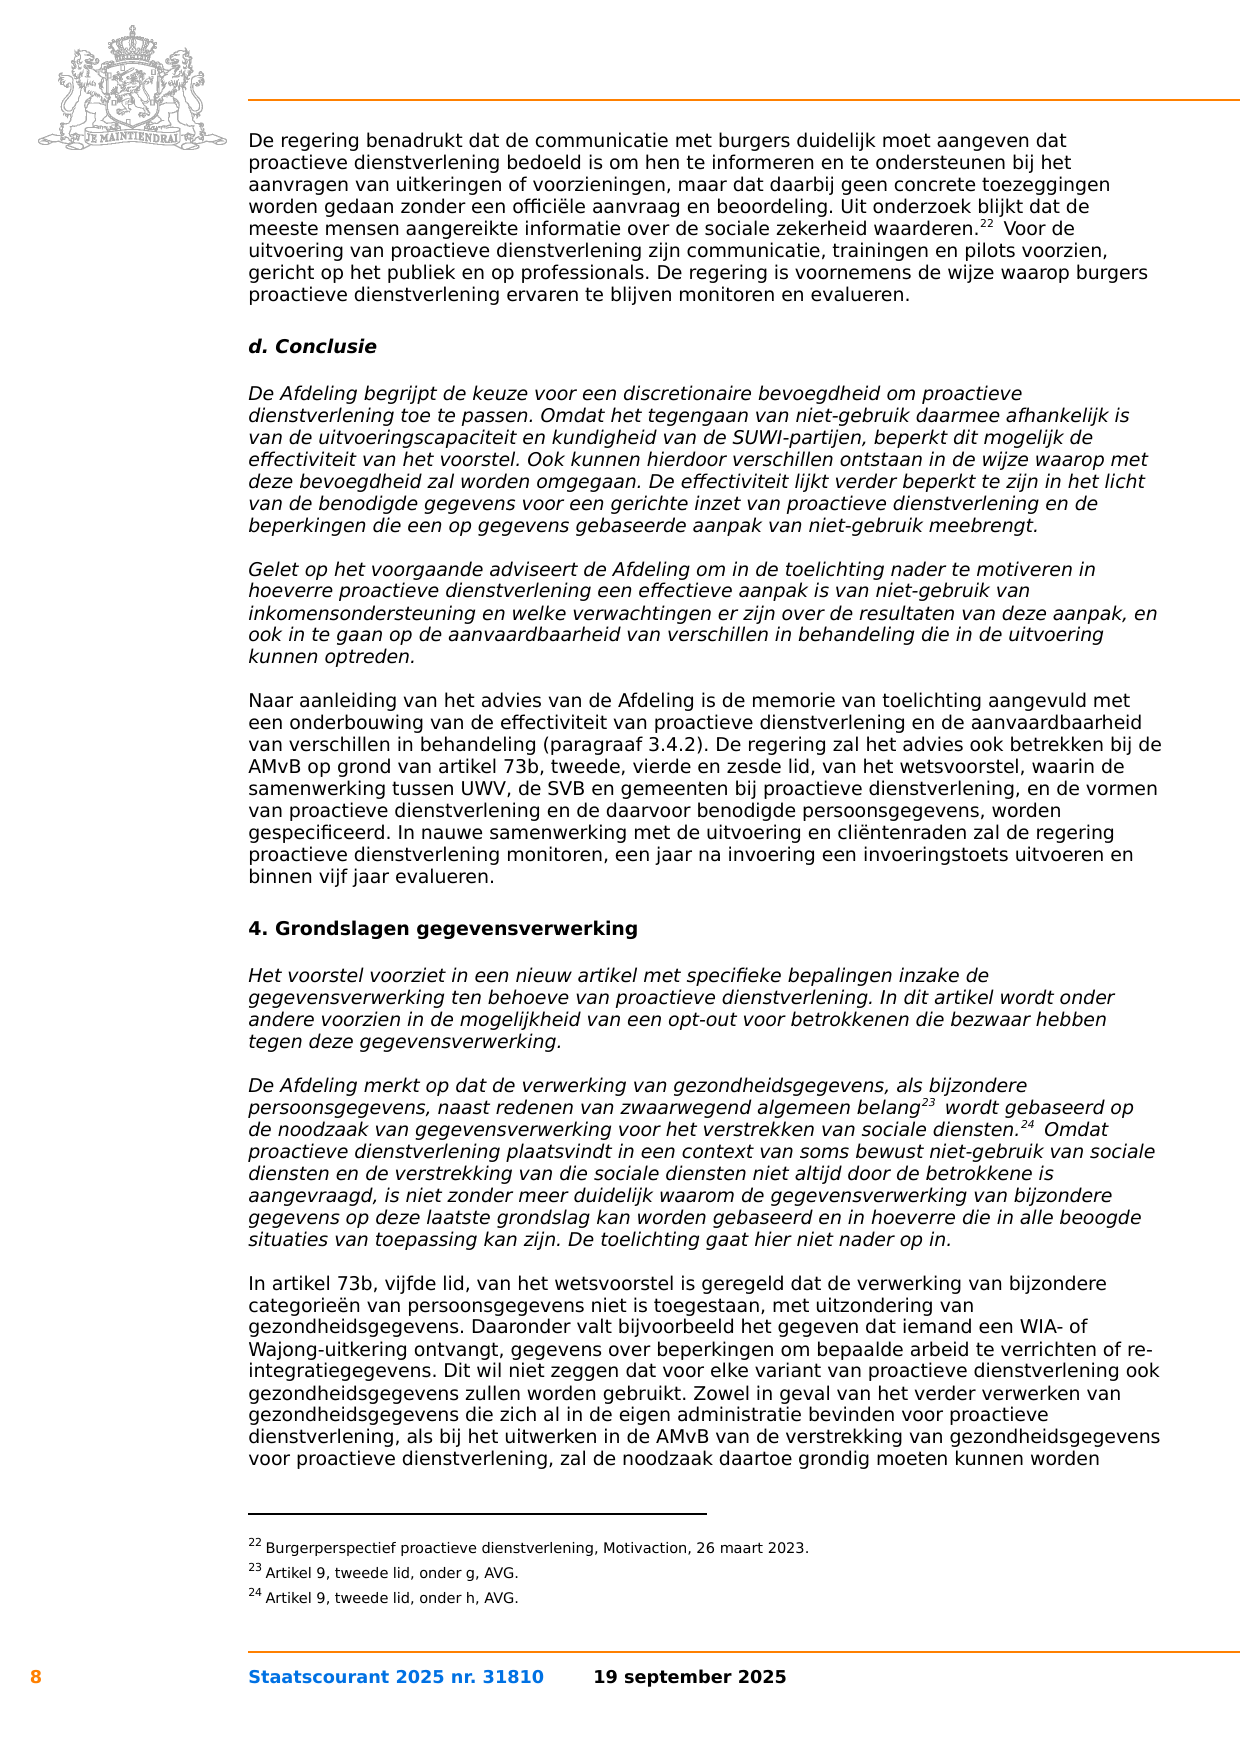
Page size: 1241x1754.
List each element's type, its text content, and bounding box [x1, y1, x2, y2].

text De Afdeling begrijpt de keuze voor een discretionaire bevoegdheid om proactieve dienstverlening toe te passen. Omdat het tegengaan van niet-gebruik daarmee afhankelijk is van de uitvoeringscapaciteit en kundigheid van de SUWI-partijen, beperkt dit mogelijk de effectiviteit van het voorstel. Ook kunnen hierdoor verschillen ontstaan in de wijze waarop met deze bevoegdheid zal worden omgegaan. De effectiviteit lijkt verder beperkt te zijn in het licht van de benodigde gegevens voor een gerichte inzet van proactieve dienstverlening en de beperkingen die een op gegevens gebaseerde aanpak van niet-gebruik meebrengt. [248, 383, 1163, 537]
subtitle 4. Grondslagen gegevensverwerking [248, 918, 1163, 940]
text De regering benadrukt dat de communicatie met burgers duidelijk moet aangeven dat proactieve dienstverlening bedoeld is om hen te informeren en te ondersteunen bij het aanvragen van uitkeringen of voorzieningen, maar dat daarbij geen concrete toezeggingen worden gedaan zonder een officiële aanvraag en beoordeling. Uit onderzoek blijkt dat de meeste mensen aangereikte informatie over de sociale zekerheid waarderen. Voor de uitvoering van proactieve dienstverlening zijn communicatie, trainingen en pilots voorzien, gericht op het publiek en op professionals. De regering is voornemens de wijze waarop burgers proactieve dienstverlening ervaren te blijven monitoren en evalueren. [248, 130, 1163, 306]
text Het voorstel voorziet in een nieuw artikel met specifieke bepalingen inzake de gegevensverwerking ten behoeve van proactieve dienstverlening. In dit artikel wordt onder andere voorzien in de mogelijkheid van een opt-out voor betrokkenen die bezwaar hebben tegen deze gegevensverwerking. [248, 965, 1163, 1053]
text In artikel 73b, vijfde lid, van het wetsvoorstel is geregeld dat de verwerking van bijzondere categorieën van persoonsgegevens niet is toegestaan, met uitzondering van gezondheidsgegevens. Daaronder valt bijvoorbeeld het gegeven dat iemand een WIA- of Wajong-uitkering ontvangt, gegevens over beperkingen om bepaalde arbeid te verrichten of re-integratiegegevens. Dit wil niet zeggen dat voor elke variant van proactieve dienstverlening ook gezondheidsgegevens zullen worden gebruikt. Zowel in geval van het verder verwerken van gezondheidsgegevens die zich al in de eigen administratie bevinden voor proactieve dienstverlening, als bij het uitwerken in de AMvB van de verstrekking van gezondheidsgegevens voor proactieve dienstverlening, zal de noodzaak daartoe grondig moeten kunnen worden [248, 1272, 1163, 1470]
text De Afdeling merkt op dat de verwerking van gezondheidsgegevens, als bijzondere persoonsgegevens, naast redenen van zwaarwegend algemeen belang wordt gebaseerd op de noodzaak van gegevensverwerking voor het verstrekken van sociale diensten. Omdat proactieve dienstverlening plaatsvindt in een context van soms bewust niet-gebruik van sociale diensten en de verstrekking van die sociale diensten niet altijd door de betrokkene is aangevraagd, is niet zonder meer duidelijk waarom de gegevensverwerking van bijzondere gegevens op deze laatste grondslag kan worden gebaseerd en in hoeverre die in alle beoogde situaties van toepassing kan zijn. De toelichting gaat hier niet nader op in. [248, 1075, 1163, 1251]
subtitle d. Conclusie [248, 336, 1163, 358]
text Artikel 9, tweede lid, onder g, AVG. [248, 1561, 1163, 1583]
text Naar aanleiding van het advies van de Afdeling is de memorie van toelichting aangevuld met een onderbouwing van de effectiviteit van proactieve dienstverlening en de aanvaardbaarheid van verschillen in behandeling (paragraaf 3.4.2). De regering zal het advies ook betrekken bij de AMvB op grond van artikel 73b, tweede, vierde en zesde lid, van het wetsvoorstel, waarin de samenwerking tussen UWV, de SVB en gemeenten bij proactieve dienstverlening, en de vormen van proactieve dienstverlening en de daarvoor benodigde persoonsgegevens, worden gespecificeerd. In nauwe samenwerking met de uitvoering en cliëntenraden zal de regering proactieve dienstverlening monitoren, een jaar na invoering een invoeringstoets uitvoeren en binnen vijf jaar evalueren. [248, 690, 1163, 888]
text Artikel 9, tweede lid, onder h, AVG. [248, 1586, 1163, 1608]
picture [38, 25, 227, 150]
text Burgerperspectief proactieve dienstverlening, Motivaction, 26 maart 2023. [248, 1536, 1163, 1558]
text Gelet op het voorgaande adviseert de Afdeling om in de toelichting nader te motiveren in hoeverre proactieve dienstverlening een effectieve aanpak is van niet-gebruik van inkomensondersteuning en welke verwachtingen er zijn over de resultaten van deze aanpak, en ook in te gaan op de aanvaardbaarheid van verschillen in behandeling die in de uitvoering kunnen optreden. [248, 558, 1163, 668]
